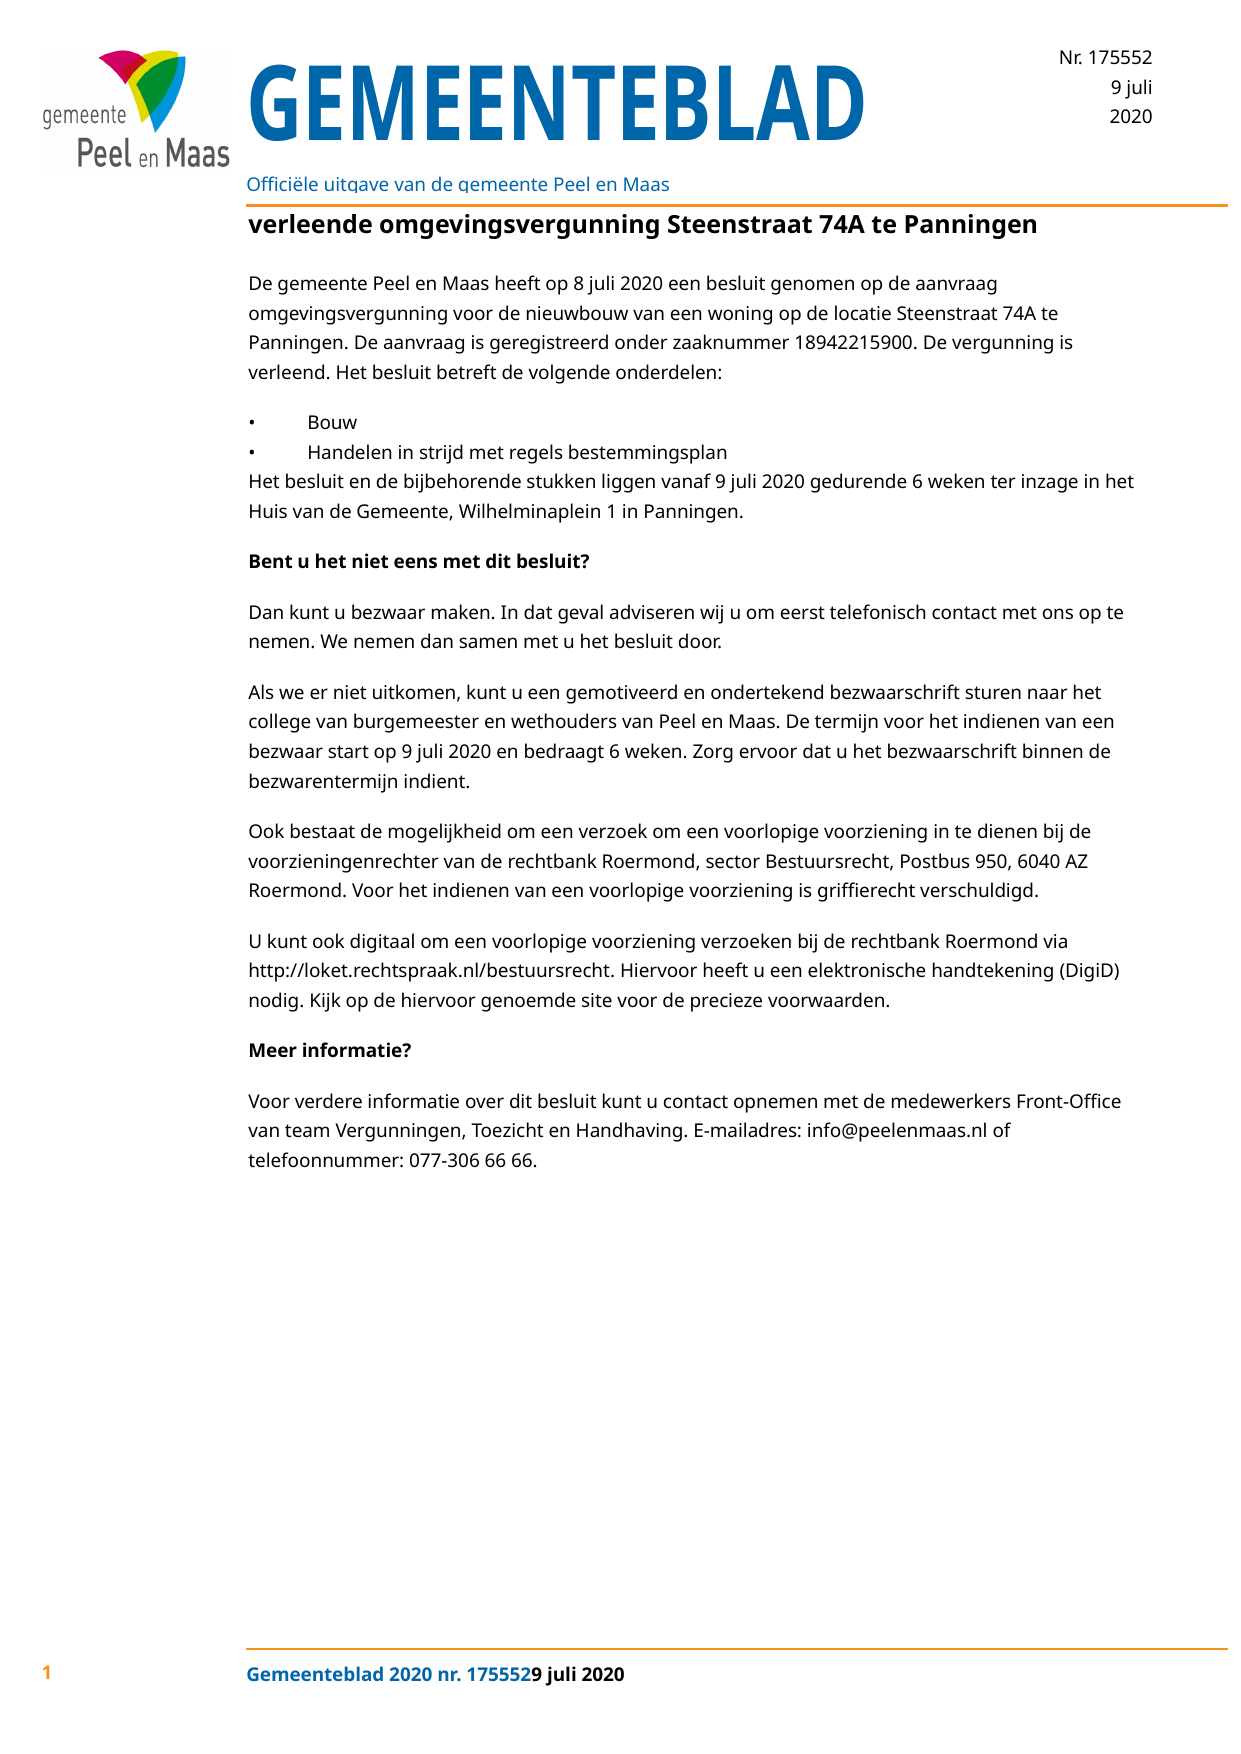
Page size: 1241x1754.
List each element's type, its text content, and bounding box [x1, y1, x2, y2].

text Het besluit en de bijbehorende stukken liggen vanaf 9 juli 2020 gedurende 6 weken ter inzage in het Huis van de Gemeente, Wilhelminaplein 1 in Panningen. [248, 469, 1152, 524]
text Bent u het niet eens met dit besluit? [248, 549, 1152, 574]
text Dan kunt u bezwaar maken. In dat geval adviseren wij u om eerst telefonisch contact met ons op te nemen. We nemen dan samen met u het besluit door. [248, 599, 1152, 654]
picture [41, 47, 231, 172]
text Als we er niet uitkomen, kunt u een gemotiveerd en ondertekend bezwaarschrift sturen naar het college van burgemeester en wethouders van Peel en Maas. De termijn voor het indienen van een bezwaar start op 9 juli 2020 en bedraagt 6 weken. Zorg ervoor dat u het bezwaarschrift binnen de bezwarentermijn indient. [248, 679, 1152, 793]
list Handelen in strijd met regels bestemmingsplan [248, 439, 1152, 465]
text Ook bestaat de mogelijkheid om een verzoek om een voorlopige voorziening in te dienen bij de voorzieningenrechter van de rechtbank Roermond, sector Bestuursrecht, Postbus 950, 6040 AZ Roermond. Voor het indienen van een voorlopige voorziening is griffierecht verschuldigd. [248, 818, 1152, 903]
text Meer informatie? [248, 1037, 1152, 1063]
list Bouw [248, 409, 1152, 435]
text De gemeente Peel en Maas heeft op 8 juli 2020 een besluit genomen op de aanvraag omgevingsvergunning voor de nieuwbouw van een woning op de locatie Steenstraat 74A te Panningen. De aanvraag is geregistreerd onder zaaknummer 18942215900. De vergunning is verleend. Het besluit betreft de volgende onderdelen: [248, 270, 1152, 385]
text U kunt ook digitaal om een voorlopige voorziening verzoeken bij de rechtbank Roermond via http://loket.rechtspraak.nl/bestuursrecht. Hiervoor heeft u een elektronische handtekening (DigiD) nodig. Kijk op de hiervoor genoemde site voor de precieze voorwaarden. [248, 928, 1152, 1013]
text Voor verdere informatie over dit besluit kunt u contact opnemen met de medewerkers Front-Office van team Vergunningen, Toezicht en Handhaving. E-mailadres: info@peelenmaas.nl of telefoonnummer: 077-306 66 66. [248, 1088, 1152, 1173]
text verleende omgevingsvergunning Steenstraat 74A te Panningen [248, 207, 1152, 241]
